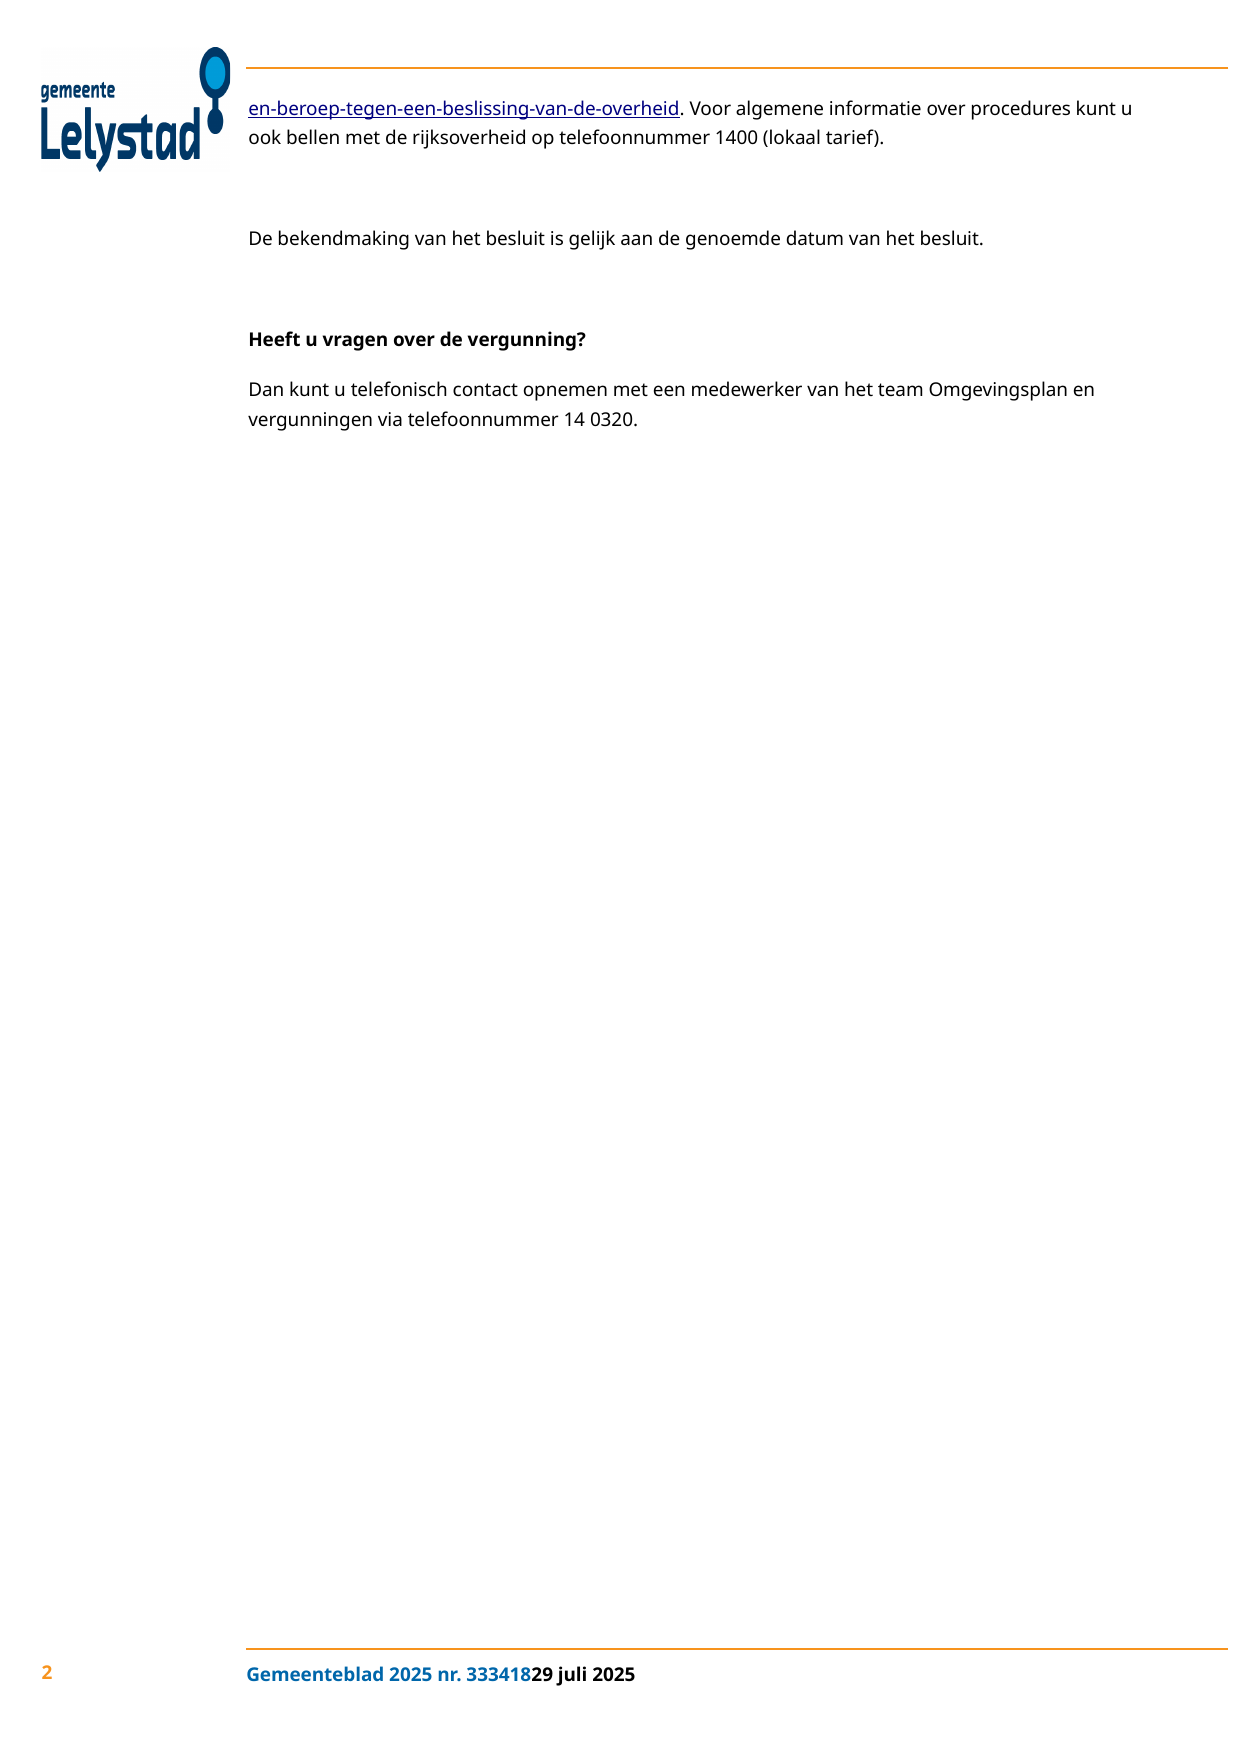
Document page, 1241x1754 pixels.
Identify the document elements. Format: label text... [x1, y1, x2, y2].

text en-beroep-tegen-een-beslissing-van-de-overheid. Voor algemene informatie over procedures kunt u ook bellen met de rijksoverheid op telefoonnummer 1400 (lokaal tarief). [248, 95, 1152, 150]
text Dan kunt u telefonisch contact opnemen met een medewerker van het team Omgevingsplan en vergunningen via telefoonnummer 14 0320. [248, 376, 1152, 432]
text Heeft u vragen over de vergunning? [248, 326, 1152, 352]
text De bekendmaking van het besluit is gelijk aan de genoemde datum van het besluit. [248, 225, 1152, 251]
picture [41, 47, 231, 172]
